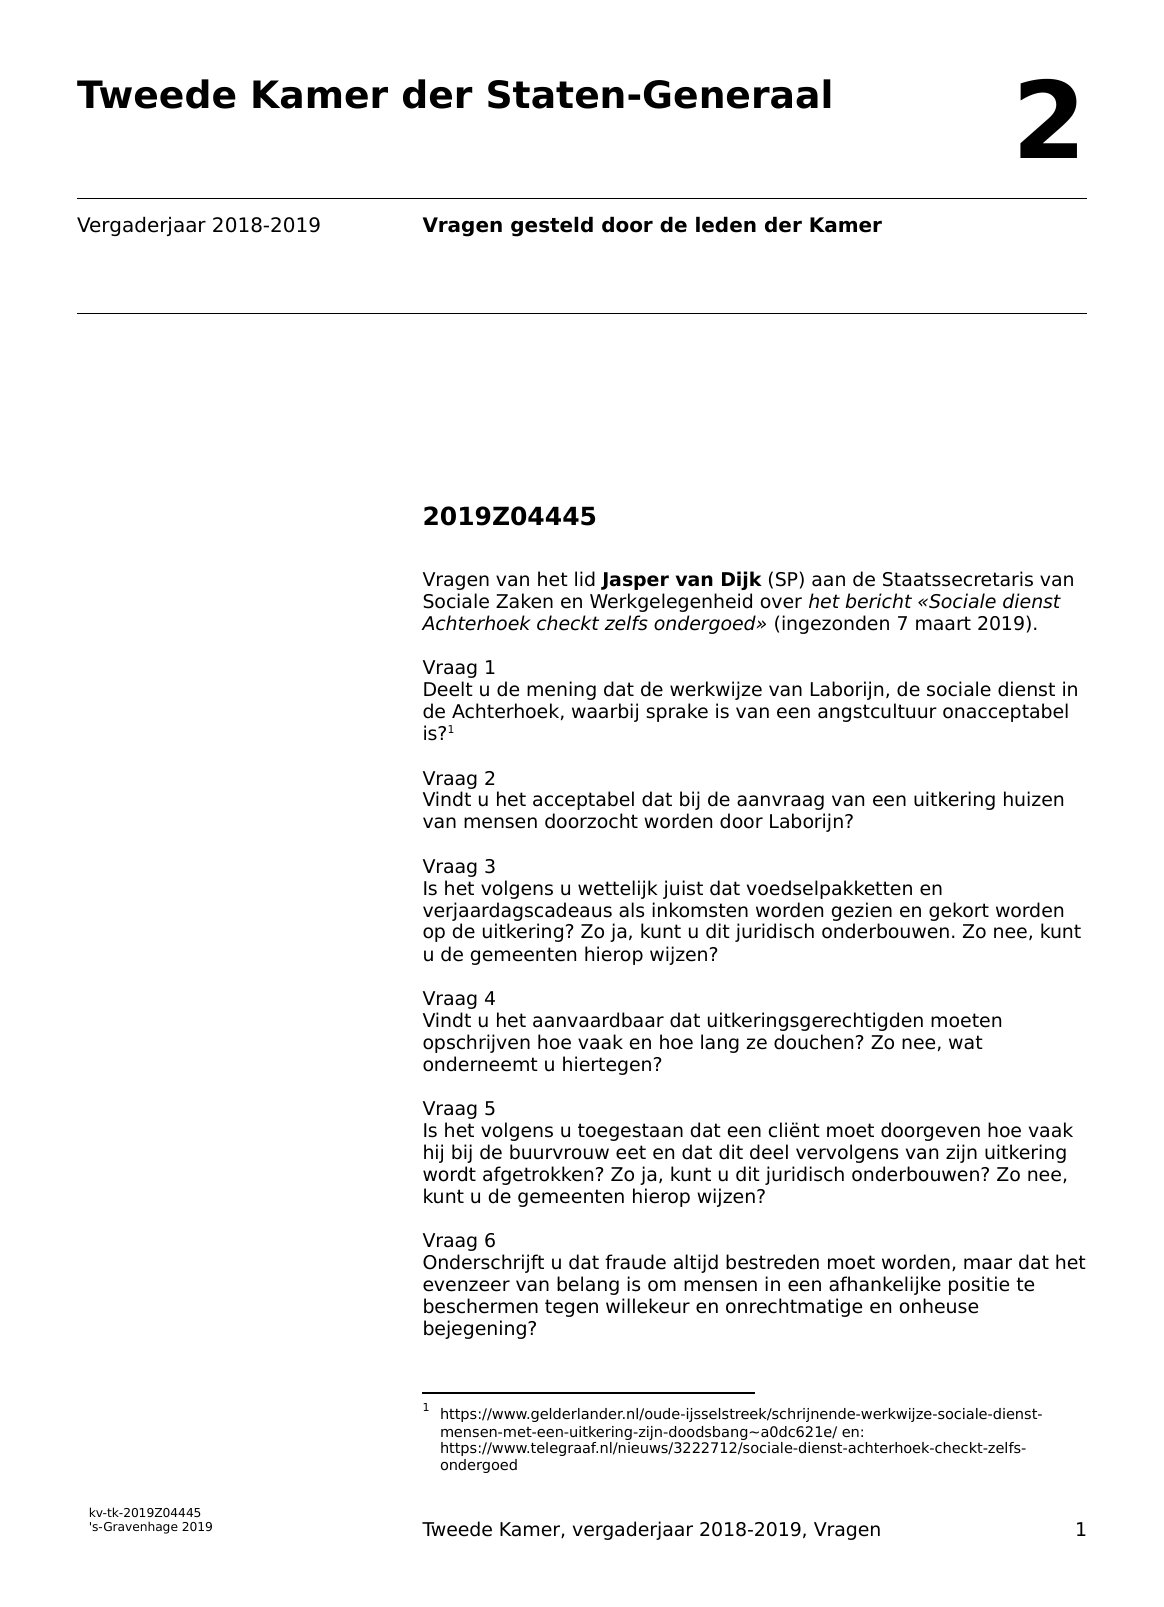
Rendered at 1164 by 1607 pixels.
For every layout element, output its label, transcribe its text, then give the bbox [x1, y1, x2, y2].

table_header 2 [886, 59, 1087, 198]
text Vraag 5 [422, 1098, 1087, 1120]
text Vindt u het acceptabel dat bij de aanvraag van een uitkering huizen van mensen doorzocht worden door Laborijn? [422, 789, 1087, 833]
text Vragen van het lid Jasper van Dijk (SP) aan de Staatssecretaris van Sociale Zaken en Werkgelegenheid over het bericht «Sociale dienst Achterhoek checkt zelfs ondergoed» (ingezonden 7 maart 2019). [422, 569, 1087, 635]
table_cell Vragen gesteld door de leden der Kamer [422, 199, 1087, 313]
text 's-Gravenhage 2019 [88, 1520, 323, 1534]
text Vraag 2 [422, 767, 1087, 789]
text 2019Z04445 [422, 502, 1087, 531]
table_header Tweede Kamer der Staten-Generaal [77, 59, 886, 198]
text Vindt u het aanvaardbaar dat uitkeringsgerechtigden moeten opschrijven hoe vaak en hoe lang ze douchen? Zo nee, wat onderneemt u hiertegen? [422, 1009, 1087, 1076]
text Is het volgens u toegestaan dat een cliënt moet doorgeven hoe vaak hij bij de buurvrouw eet en dat dit deel vervolgens van zijn uitkering wordt afgetrokken? Zo ja, kunt u dit juridisch onderbouwen? Zo nee, kunt u de gemeenten hierop wijzen? [422, 1120, 1087, 1208]
text kv-tk-2019Z04445 [88, 1506, 323, 1520]
text Vraag 3 [422, 856, 1087, 877]
text Vraag 6 [422, 1230, 1087, 1252]
text Vraag 4 [422, 988, 1087, 1009]
text Vraag 1 [422, 657, 1087, 679]
table_cell Vergaderjaar 2018-2019 [77, 199, 422, 313]
text Onderschrijft u dat fraude altijd bestreden moet worden, maar dat het evenzeer van belang is om mensen in een afhankelijke positie te beschermen tegen willekeur en onrechtmatige en onheuse bejegening? [422, 1252, 1087, 1340]
text Deelt u de mening dat de werkwijze van Laborijn, de sociale dienst in de Achterhoek, waarbij sprake is van een angstcultuur onacceptabel is? [422, 679, 1087, 745]
text Is het volgens u wettelijk juist dat voedselpakketten en verjaardagscadeaus als inkomsten worden gezien en gekort worden op de uitkering? Zo ja, kunt u dit juridisch onderbouwen. Zo nee, kunt u de gemeenten hierop wijzen? [422, 877, 1087, 965]
text https://www.gelderlander.nl/oude-ijsselstreek/schrijnende-werkwijze-sociale-dienst-mensen-met-een-uitkering-zijn-doodsbang~a0dc621e/ en: https://www.telegraaf.nl/nieuws/3222712/sociale-dienst-achterhoek-checkt-zelfs-ondergoed [422, 1402, 1087, 1474]
